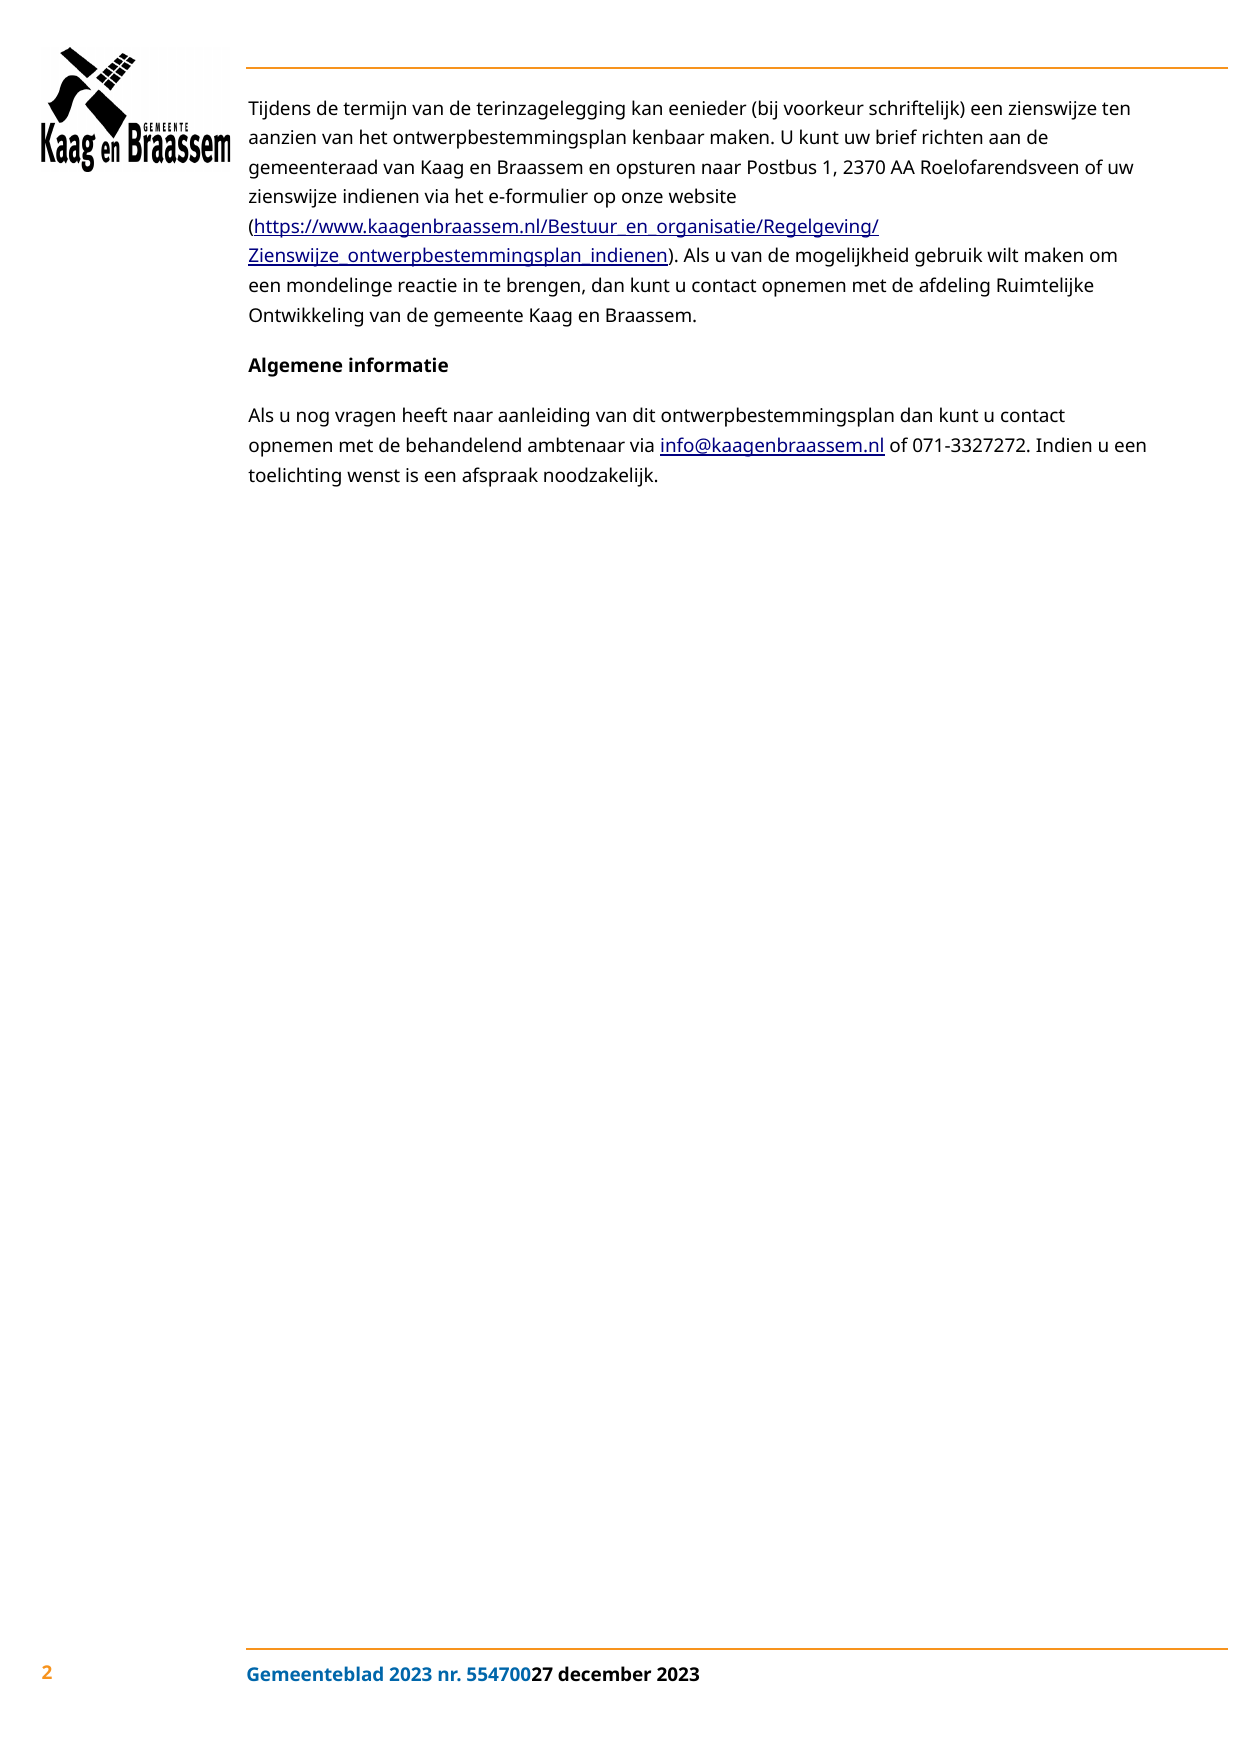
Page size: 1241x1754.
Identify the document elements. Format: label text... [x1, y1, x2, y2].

picture [41, 47, 231, 172]
text Algemene informatie [248, 352, 1152, 378]
text Tijdens de termijn van de terinzagelegging kan eenieder (bij voorkeur schriftelijk) een zienswijze ten aanzien van het ontwerpbestemmingsplan kenbaar maken. U kunt uw brief richten aan de gemeenteraad van Kaag en Braassem en opsturen naar Postbus 1, 2370 AA Roelofarendsveen of uw zienswijze indienen via het e-formulier op onze website (https://www.kaagenbraassem.nl/Bestuur_en_organisatie/Regelgeving/Zienswijze_ontwerpbestemmingsplan_indienen). Als u van de mogelijkheid gebruik wilt maken om een mondelinge reactie in te brengen, dan kunt u contact opnemen met de afdeling Ruimtelijke Ontwikkeling van de gemeente Kaag en Braassem. [248, 95, 1152, 328]
text Als u nog vragen heeft naar aanleiding van dit ontwerpbestemmingsplan dan kunt u contact opnemen met de behandelend ambtenaar via info@kaagenbraassem.nl of 071-3327272. Indien u een toelichting wenst is een afspraak noodzakelijk. [248, 403, 1152, 488]
